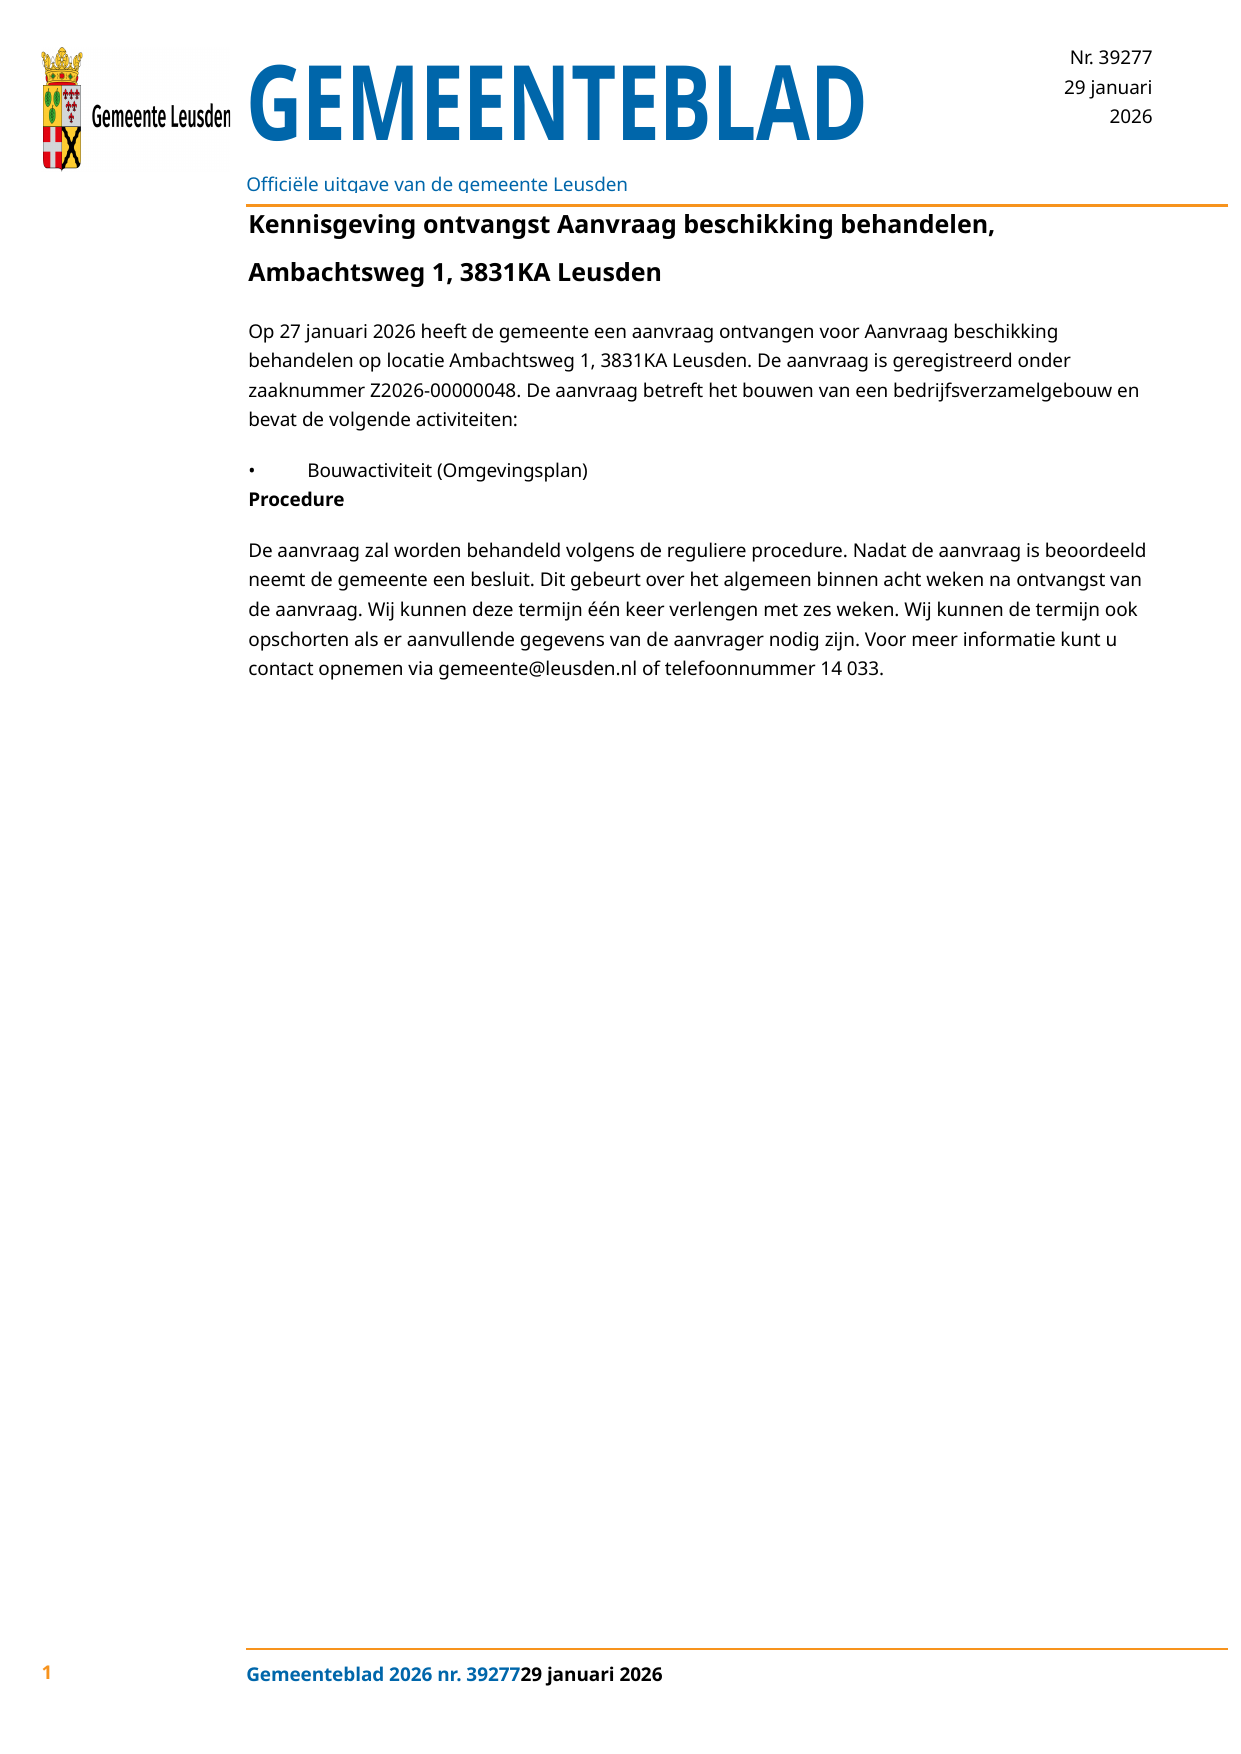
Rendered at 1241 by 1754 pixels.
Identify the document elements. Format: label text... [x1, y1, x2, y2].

text De aanvraag zal worden behandeld volgens de reguliere procedure. Nadat de aanvraag is beoordeeld neemt de gemeente een besluit. Dit gebeurt over het algemeen binnen acht weken na ontvangst van de aanvraag. Wij kunnen deze termijn één keer verlengen met zes weken. Wij kunnen de termijn ook opschorten als er aanvullende gegevens van de aanvrager nodig zijn. Voor meer informatie kunt u contact opnemen via gemeente@leusden.nl of telefoonnummer 14 033. [248, 537, 1152, 681]
text Op 27 januari 2026 heeft de gemeente een aanvraag ontvangen voor Aanvraag beschikking behandelen op locatie Ambachtsweg 1, 3831KA Leusden. De aanvraag is geregistreerd onder zaaknummer Z2026-00000048. De aanvraag betreft het bouwen van een bedrijfsverzamelgebouw en bevat de volgende activiteiten: [248, 318, 1152, 432]
text Kennisgeving ontvangst Aanvraag beschikking behandelen, Ambachtsweg 1, 3831KA Leusden [248, 207, 1152, 288]
picture [41, 47, 231, 172]
list Bouwactiviteit (Omgevingsplan) [248, 457, 1152, 483]
text Procedure [248, 487, 1152, 512]
